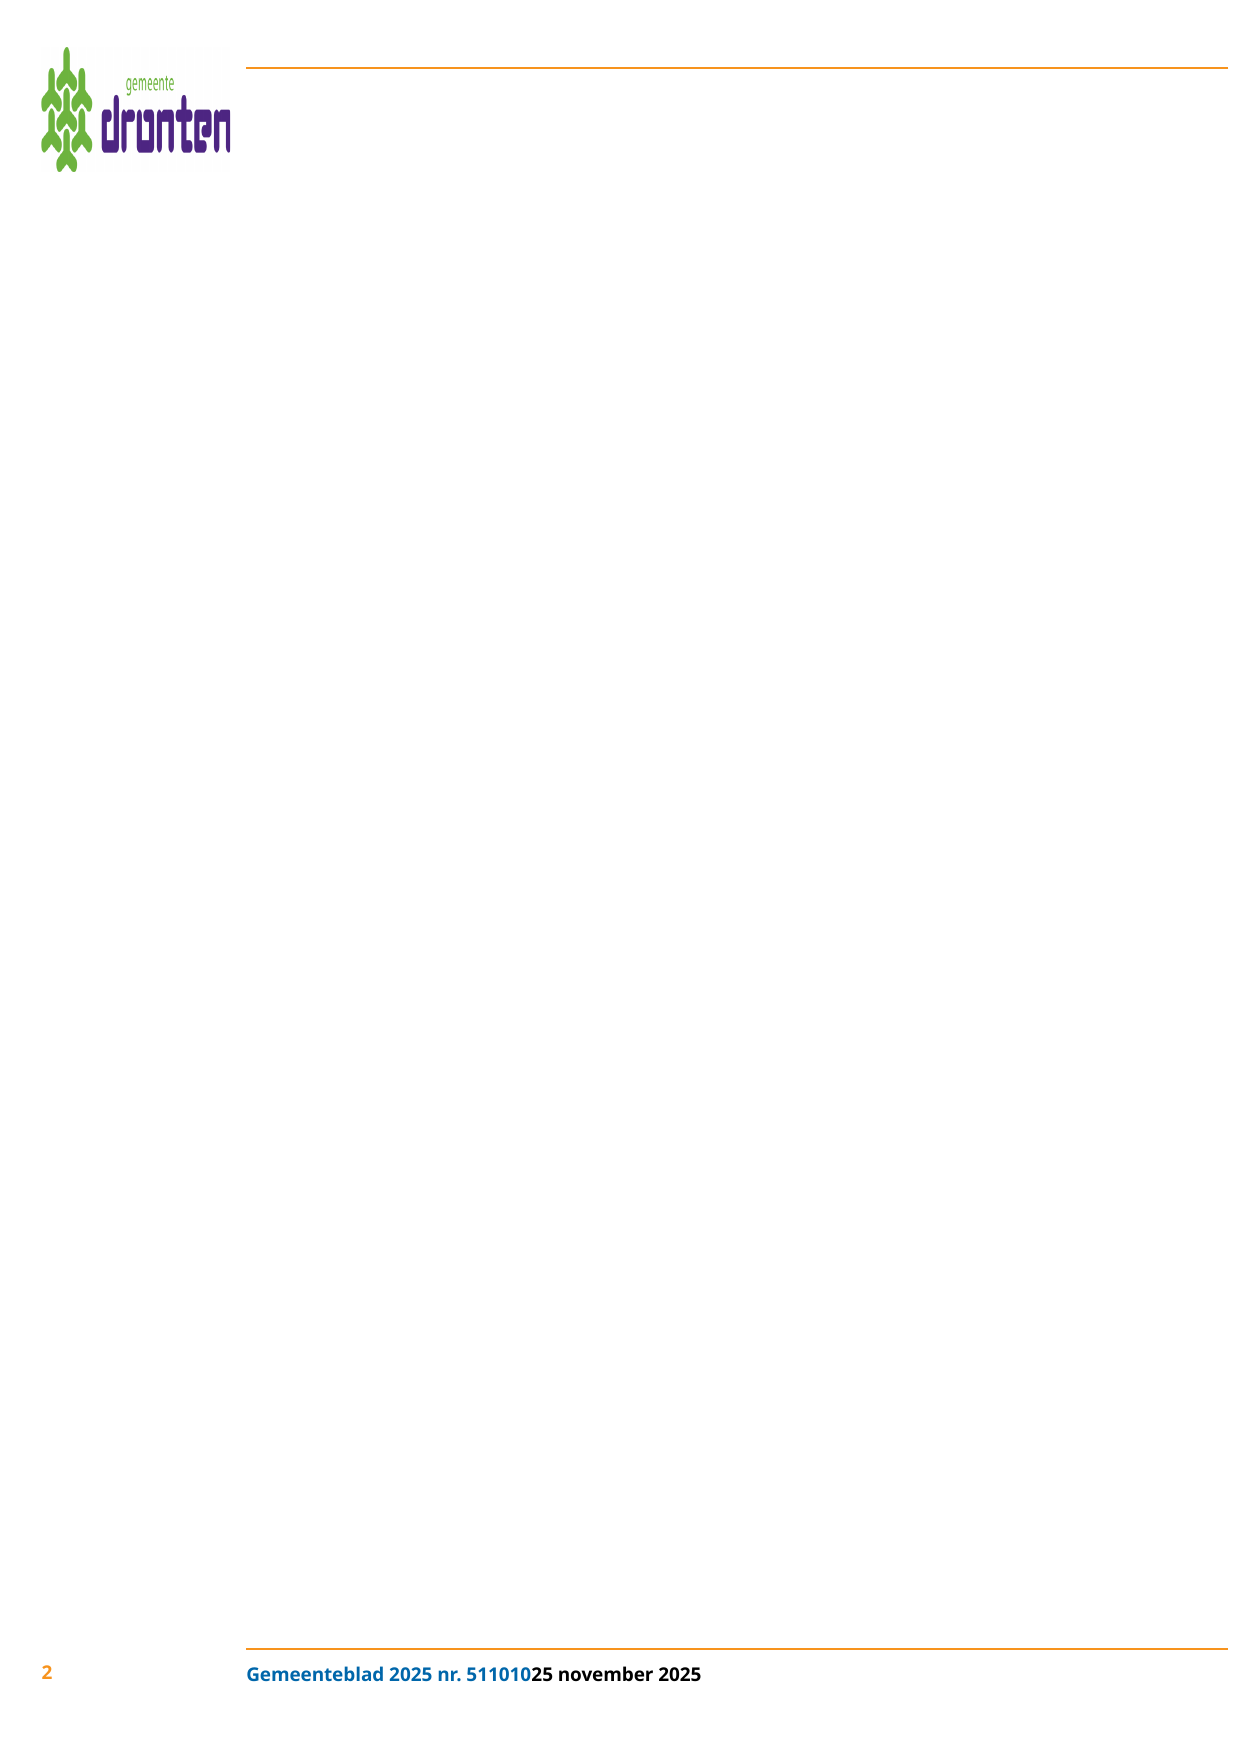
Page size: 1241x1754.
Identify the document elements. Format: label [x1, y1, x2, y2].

picture [41, 47, 231, 172]
